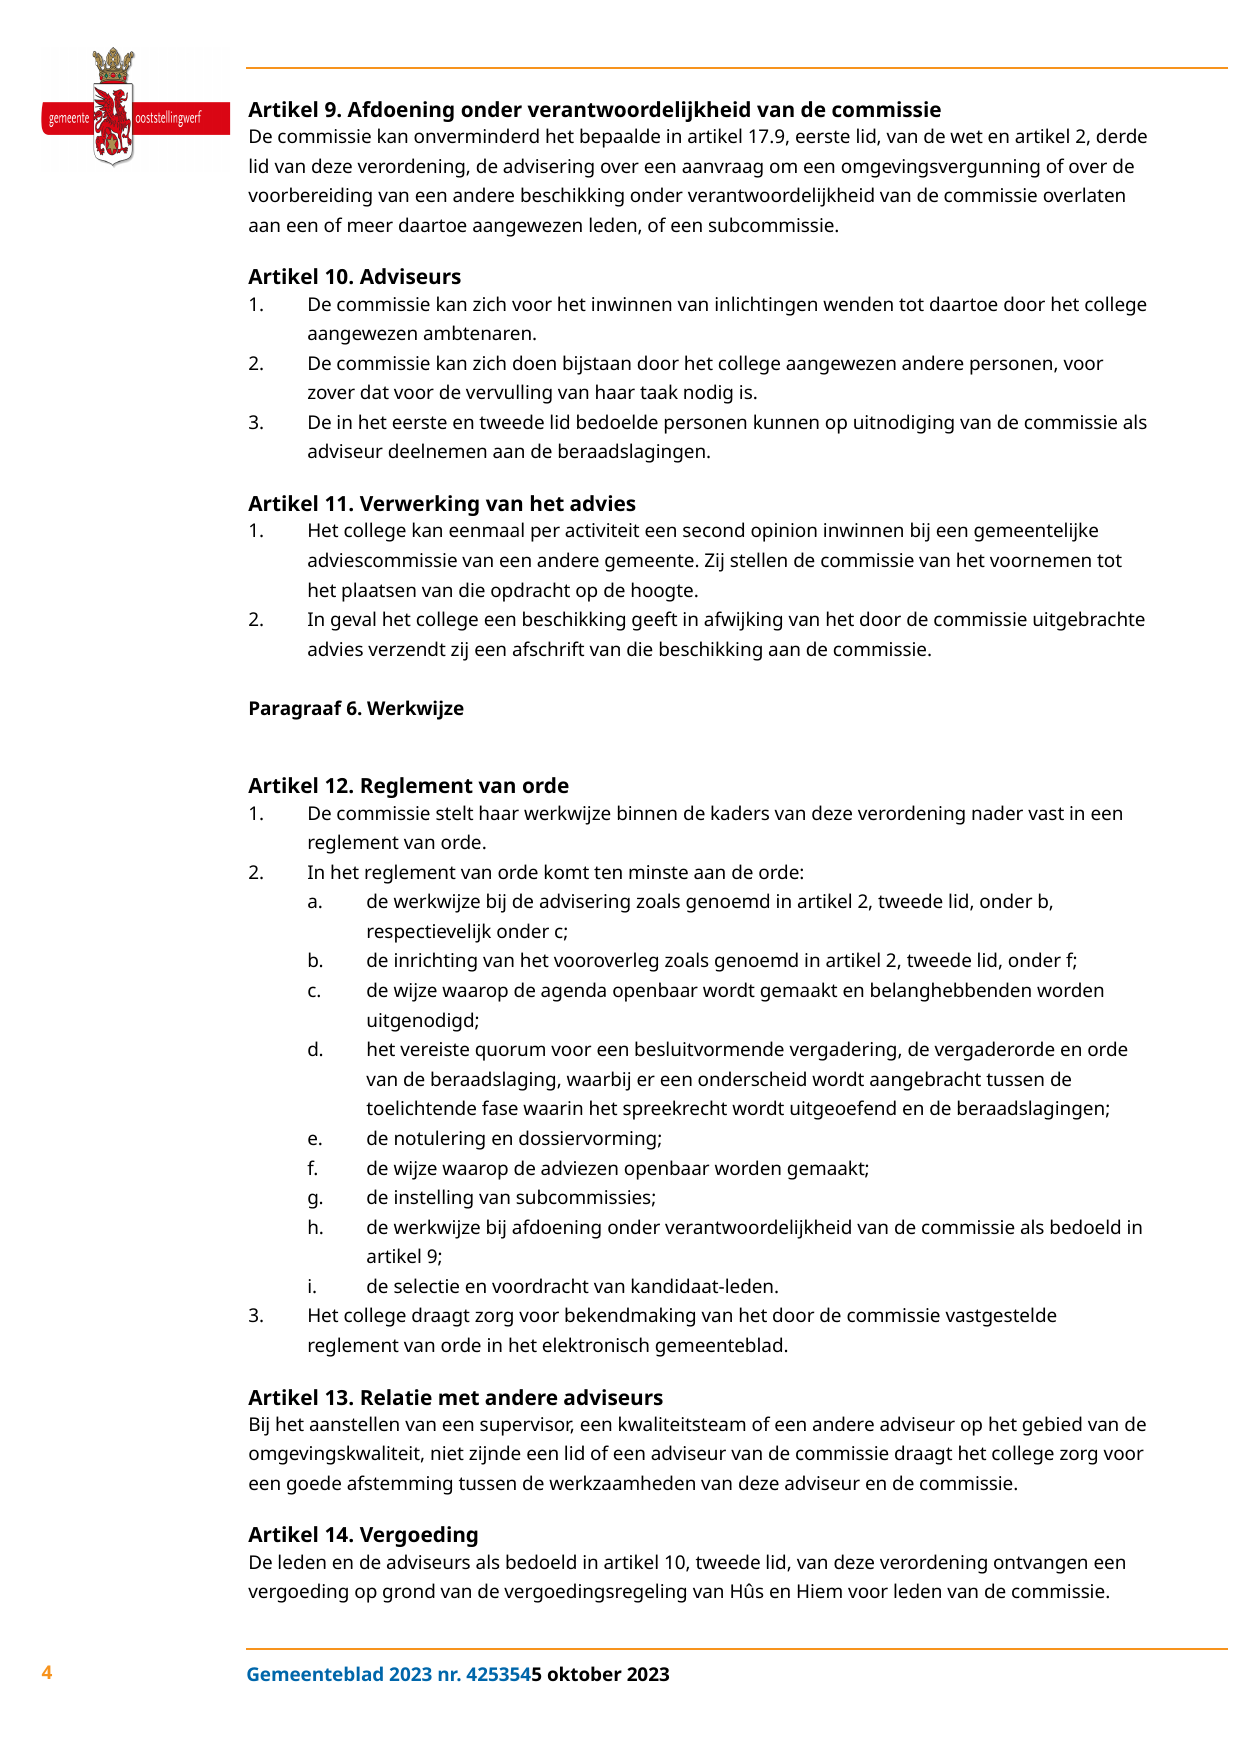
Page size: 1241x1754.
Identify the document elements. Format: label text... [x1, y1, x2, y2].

text Artikel 13. Relatie met andere adviseurs [248, 1383, 1152, 1411]
list De commissie stelt haar werkwijze binnen de kaders van deze verordening nader vast in een reglement van orde. [248, 800, 1152, 855]
list het vereiste quorum voor een besluitvormende vergadering, de vergaderorde en orde van de beraadslaging, waarbij er een onderscheid wordt aangebracht tussen de toelichtende fase waarin het spreekrecht wordt uitgeoefend en de beraadslagingen; [307, 1036, 1152, 1121]
list In geval het college een beschikking geeft in afwijking van het door de commissie uitgebrachte advies verzendt zij een afschrift van die beschikking aan de commissie. [248, 606, 1152, 662]
text Artikel 10. Adviseurs [248, 262, 1152, 291]
list de instelling van subcommissies; [307, 1184, 1152, 1210]
text De leden en de adviseurs als bedoeld in artikel 10, tweede lid, van deze verordening ontvangen een vergoeding op grond van de vergoedingsregeling van Hûs en Hiem voor leden van de commissie. [248, 1549, 1152, 1604]
list In het reglement van orde komt ten minste aan de orde: [248, 859, 1152, 884]
list de wijze waarop de adviezen openbaar worden gemaakt; [307, 1155, 1152, 1180]
text Artikel 14. Vergoeding [248, 1521, 1152, 1549]
text Artikel 11. Verwerking van het advies [248, 489, 1152, 518]
text De commissie kan onverminderd het bepaalde in artikel 17.9, eerste lid, van de wet en artikel 2, derde lid van deze verordening, de advisering over een aanvraag om een omgevingsvergunning of over de voorbereiding van een andere beschikking onder verantwoordelijkheid van de commissie overlaten aan een of meer daartoe aangewezen leden, of een subcommissie. [248, 123, 1152, 238]
list de selectie en voordracht van kandidaat-leden. [307, 1273, 1152, 1299]
list de notulering en dossiervorming; [307, 1125, 1152, 1151]
list De commissie kan zich voor het inwinnen van inlichtingen wenden tot daartoe door het college aangewezen ambtenaren. [248, 291, 1152, 346]
text Artikel 9. Afdoening onder verantwoordelijkheid van de commissie [248, 95, 1152, 123]
text Bij het aanstellen van een supervisor, een kwaliteitsteam of een andere adviseur op het gebied van de [248, 1411, 1152, 1437]
text Artikel 12. Reglement van orde [248, 771, 1152, 800]
list Het college draagt zorg voor bekendmaking van het door de commissie vastgestelde reglement van orde in het elektronisch gemeenteblad. [248, 1303, 1152, 1358]
list de werkwijze bij afdoening onder verantwoordelijkheid van de commissie als bedoeld in artikel 9; [307, 1214, 1152, 1269]
list de wijze waarop de agenda openbaar wordt gemaakt en belanghebbenden worden uitgenodigd; [307, 977, 1152, 1032]
list Het college kan eenmaal per activiteit een second opinion inwinnen bij een gemeentelijke adviescommissie van een andere gemeente. Zij stellen de commissie van het voornemen tot het plaatsen van die opdracht op de hoogte. [248, 518, 1152, 602]
list De commissie kan zich doen bijstaan door het college aangewezen andere personen, voor zover dat voor de vervulling van haar taak nodig is. [248, 350, 1152, 405]
text omgevingskwaliteit, niet zijnde een lid of een adviseur van de commissie draagt het college zorg voor een goede afstemming tussen de werkzaamheden van deze adviseur en de commissie. [248, 1441, 1152, 1496]
list de inrichting van het vooroverleg zoals genoemd in artikel 2, tweede lid, onder f; [307, 948, 1152, 973]
list de werkwijze bij de advisering zoals genoemd in artikel 2, tweede lid, onder b, respectievelijk onder c; [307, 888, 1152, 944]
text Paragraaf 6. Werkwijze [248, 695, 1152, 721]
picture [41, 47, 231, 172]
list De in het eerste en tweede lid bedoelde personen kunnen op uitnodiging van de commissie als adviseur deelnemen aan de beraadslagingen. [248, 409, 1152, 464]
